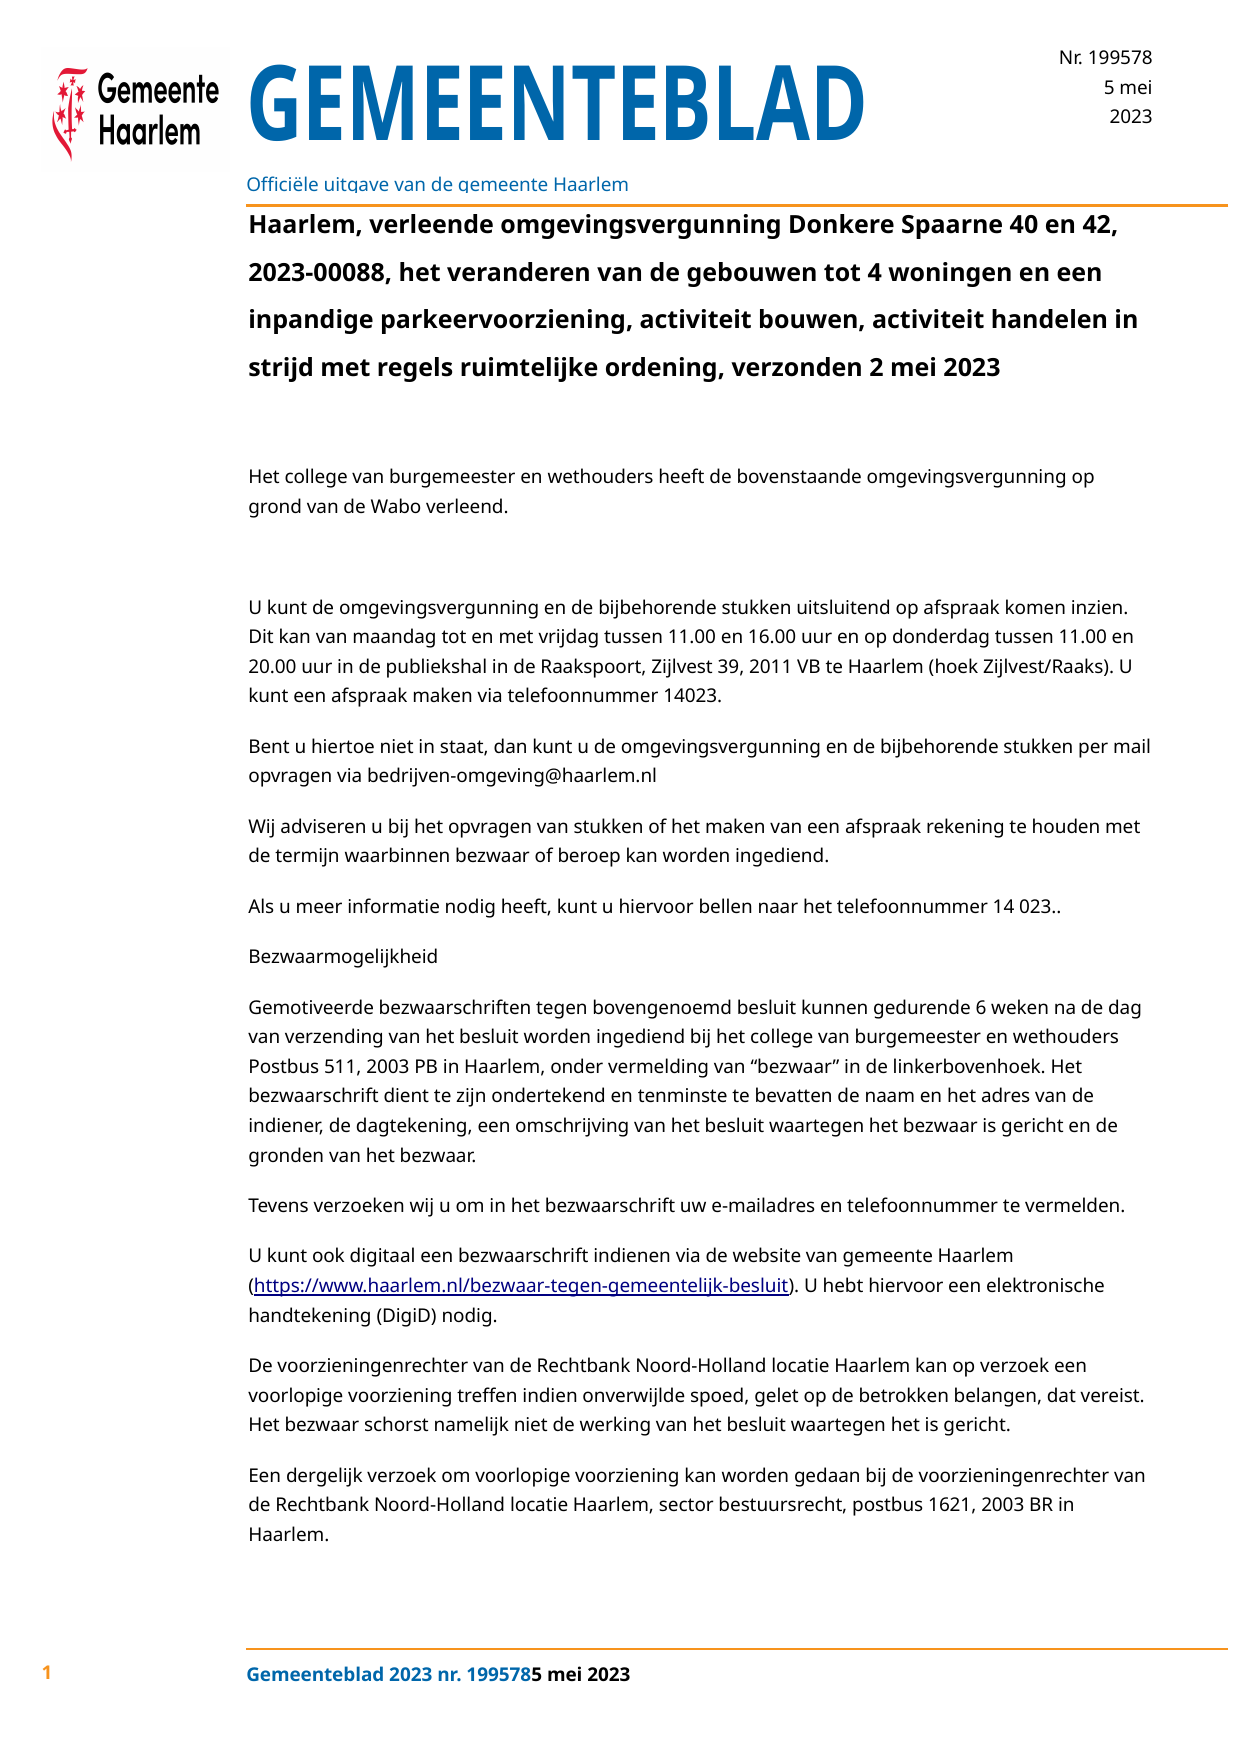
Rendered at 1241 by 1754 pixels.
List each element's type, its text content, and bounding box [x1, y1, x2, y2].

text Als u meer informatie nodig heeft, kunt u hiervoor bellen naar het telefoonnummer 14 023.. [248, 893, 1152, 919]
text Gemotiveerde bezwaarschriften tegen bovengenoemd besluit kunnen gedurende 6 weken na de dag van verzending van het besluit worden ingediend bij het college van burgemeester en wethouders Postbus 511, 2003 PB in Haarlem, onder vermelding van “bezwaar” in de linkerbovenhoek. Het bezwaarschrift dient te zijn ondertekend en tenminste te bevatten de naam en het adres van de indiener, de dagtekening, een omschrijving van het besluit waartegen het bezwaar is gericht en de gronden van het bezwaar. [248, 994, 1152, 1168]
text Bezwaarmogelijkheid [248, 943, 1152, 969]
picture [41, 47, 231, 172]
text U kunt de omgevingsvergunning en de bijbehorende stukken uitsluitend op afspraak komen inzien. Dit kan van maandag tot en met vrijdag tussen 11.00 en 16.00 uur en op donderdag tussen 11.00 en 20.00 uur in de publiekshal in de Raakspoort, Zijlvest 39, 2011 VB te Haarlem (hoek Zijlvest/Raaks). U kunt een afspraak maken via telefoonnummer 14023. [248, 594, 1152, 708]
text De voorzieningenrechter van de Rechtbank Noord-Holland locatie Haarlem kan op verzoek een voorlopige voorziening treffen indien onverwijlde spoed, gelet op de betrokken belangen, dat vereist. Het bezwaar schorst namelijk niet de werking van het besluit waartegen het is gericht. [248, 1352, 1152, 1437]
text Haarlem, verleende omgevingsvergunning Donkere Spaarne 40 en 42, 2023-00088, het veranderen van de gebouwen tot 4 woningen en een inpandige parkeervoorziening, activiteit bouwen, activiteit handelen in strijd met regels ruimtelijke ordening, verzonden 2 mei 2023 [248, 207, 1152, 384]
text U kunt ook digitaal een bezwaarschrift indienen via de website van gemeente Haarlem (https://www.haarlem.nl/bezwaar-tegen-gemeentelijk-besluit). U hebt hiervoor een elektronische handtekening (DigiD) nodig. [248, 1243, 1152, 1328]
text Tevens verzoeken wij u om in het bezwaarschrift uw e-mailadres en telefoonnummer te vermelden. [248, 1192, 1152, 1218]
text Het college van burgemeester en wethouders heeft de bovenstaande omgevingsvergunning op grond van de Wabo verleend. [248, 463, 1152, 519]
text Een dergelijk verzoek om voorlopige voorziening kan worden gedaan bij de voorzieningenrechter van de Rechtbank Noord-Holland locatie Haarlem, sector bestuursrecht, postbus 1621, 2003 BR in Haarlem. [248, 1462, 1152, 1547]
text Wij adviseren u bij het opvragen van stukken of het maken van een afspraak rekening te houden met de termijn waarbinnen bezwaar of beroep kan worden ingediend. [248, 813, 1152, 868]
text Bent u hiertoe niet in staat, dan kunt u de omgevingsvergunning en de bijbehorende stukken per mail opvragen via bedrijven-omgeving@haarlem.nl [248, 733, 1152, 788]
